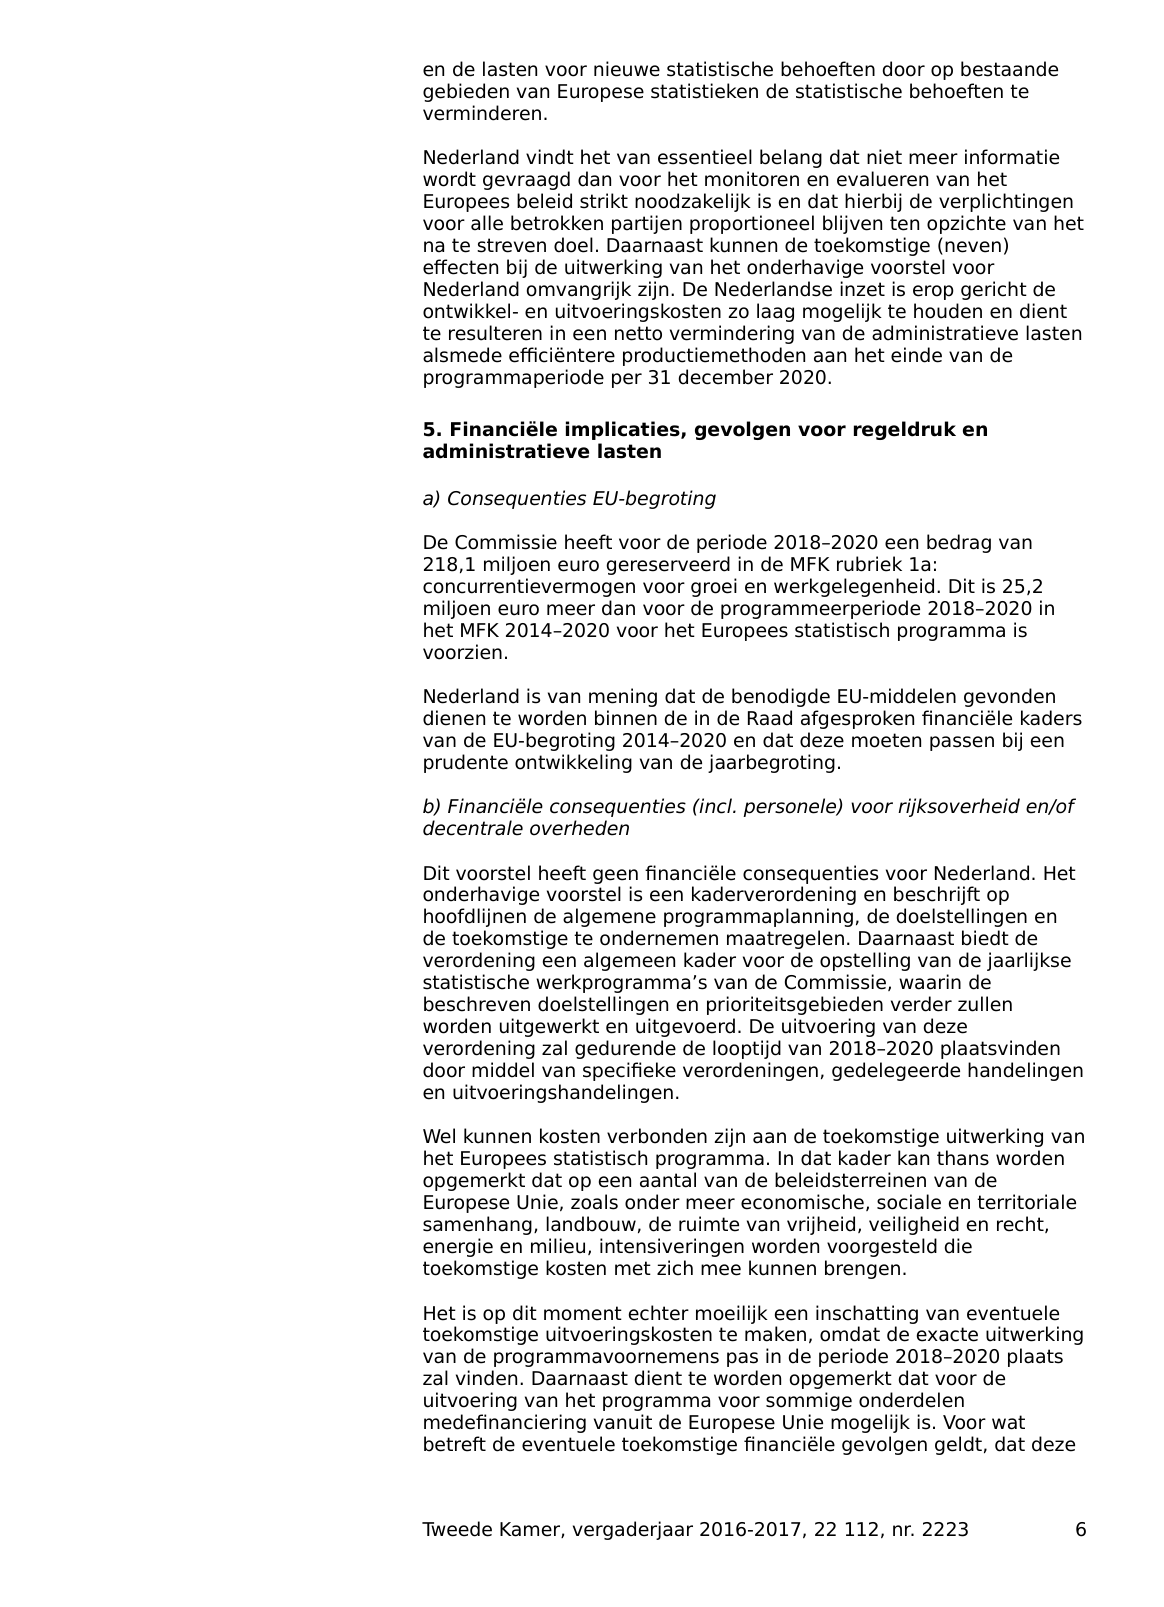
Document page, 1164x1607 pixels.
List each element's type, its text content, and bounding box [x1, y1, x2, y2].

text Dit voorstel heeft geen financiële consequenties voor Nederland. Het onderhavige voorstel is een kaderverordening en beschrijft op hoofdlijnen de algemene programmaplanning, de doelstellingen en de toekomstige te ondernemen maatregelen. Daarnaast biedt de verordening een algemeen kader voor de opstelling van de jaarlijkse statistische werkprogramma’s van de Commissie, waarin de beschreven doelstellingen en prioriteitsgebieden verder zullen worden uitgewerkt en uitgevoerd. De uitvoering van deze verordening zal gedurende de looptijd van 2018–2020 plaatsvinden door middel van specifieke verordeningen, gedelegeerde handelingen en uitvoeringshandelingen. [422, 862, 1087, 1104]
text De Commissie heeft voor de periode 2018–2020 een bedrag van 218,1 miljoen euro gereserveerd in de MFK rubriek 1a: concurrentievermogen voor groei en werkgelegenheid. Dit is 25,2 miljoen euro meer dan voor de programmeerperiode 2018–2020 in het MFK 2014–2020 voor het Europees statistisch programma is voorzien. [422, 532, 1087, 664]
text Wel kunnen kosten verbonden zijn aan de toekomstige uitwerking van het Europees statistisch programma. In dat kader kan thans worden opgemerkt dat op een aantal van de beleidsterreinen van de Europese Unie, zoals onder meer economische, sociale en territoriale samenhang, landbouw, de ruimte van vrijheid, veiligheid en recht, energie en milieu, intensiveringen worden voorgesteld die toekomstige kosten met zich mee kunnen brengen. [422, 1126, 1087, 1280]
text Nederland vindt het van essentieel belang dat niet meer informatie wordt gevraagd dan voor het monitoren en evalueren van het Europees beleid strikt noodzakelijk is en dat hierbij de verplichtingen voor alle betrokken partijen proportioneel blijven ten opzichte van het na te streven doel. Daarnaast kunnen de toekomstige (neven) effecten bij de uitwerking van het onderhavige voorstel voor Nederland omvangrijk zijn. De Nederlandse inzet is erop gericht de ontwikkel- en uitvoeringskosten zo laag mogelijk te houden en dient te resulteren in een netto vermindering van de administratieve lasten alsmede efficiëntere productiemethoden aan het einde van de programmaperiode per 31 december 2020. [422, 147, 1087, 389]
subtitle a) Consequenties EU-begroting [422, 488, 1087, 510]
text Nederland is van mening dat de benodigde EU-middelen gevonden dienen te worden binnen de in de Raad afgesproken financiële kaders van de EU-begroting 2014–2020 en dat deze moeten passen bij een prudente ontwikkeling van de jaarbegroting. [422, 686, 1087, 774]
subtitle b) Financiële consequenties (incl. personele) voor rijksoverheid en/of decentrale overheden [422, 796, 1087, 840]
text Het is op dit moment echter moeilijk een inschatting van eventuele toekomstige uitvoeringskosten te maken, omdat de exacte uitwerking van de programmavoornemens pas in de periode 2018–2020 plaats zal vinden. Daarnaast dient te worden opgemerkt dat voor de uitvoering van het programma voor sommige onderdelen medefinanciering vanuit de Europese Unie mogelijk is. Voor wat betreft de eventuele toekomstige financiële gevolgen geldt, dat deze [422, 1302, 1087, 1456]
text en de lasten voor nieuwe statistische behoeften door op bestaande gebieden van Europese statistieken de statistische behoeften te verminderen. [422, 59, 1087, 125]
subtitle 5. Financiële implicaties, gevolgen voor regeldruk en administratieve lasten [422, 419, 1087, 463]
